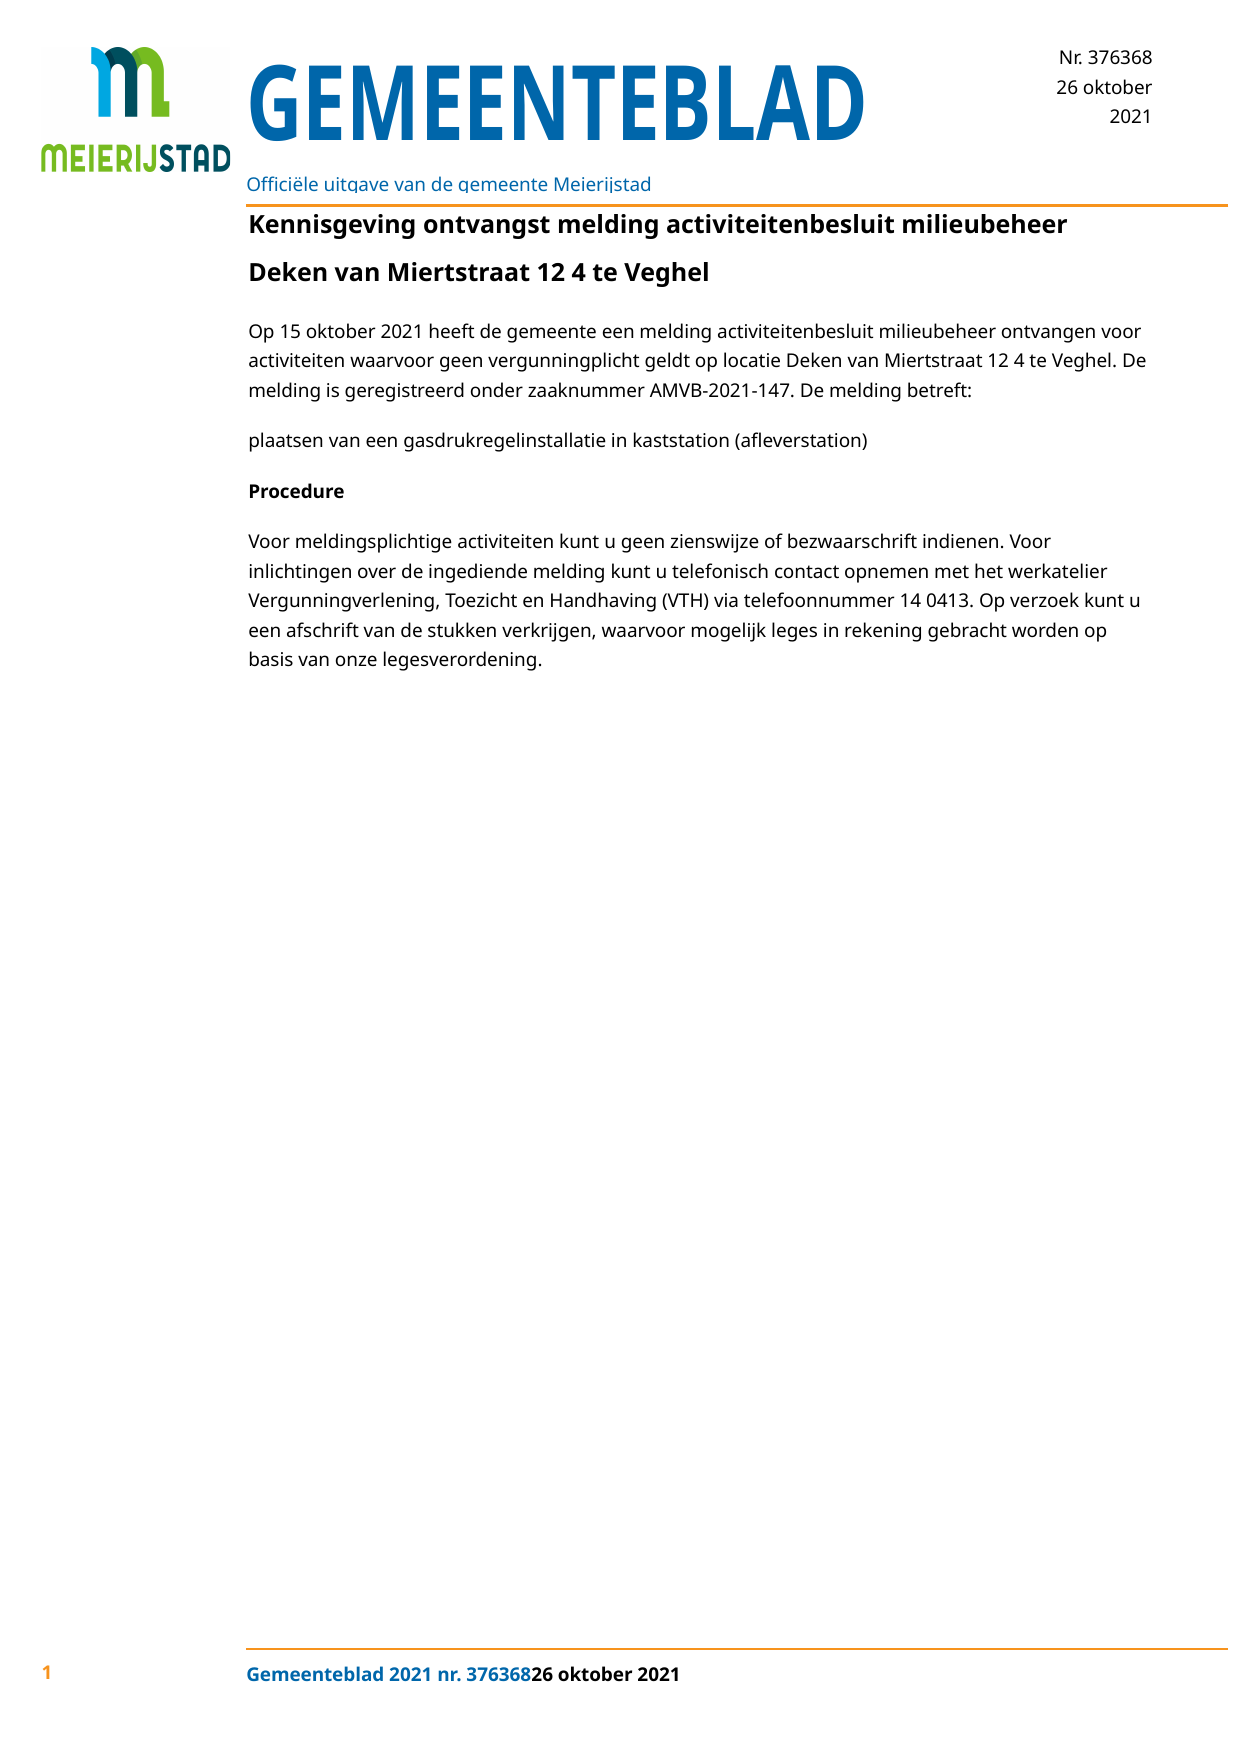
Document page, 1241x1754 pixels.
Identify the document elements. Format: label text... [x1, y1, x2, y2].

picture [41, 47, 231, 172]
text Voor meldingsplichtige activiteiten kunt u geen zienswijze of bezwaarschrift indienen. Voor inlichtingen over de ingediende melding kunt u telefonisch contact opnemen met het werkatelier Vergunningverlening, Toezicht en Handhaving (VTH) via telefoonnummer 14 0413. Op verzoek kunt u een afschrift van de stukken verkrijgen, waarvoor mogelijk leges in rekening gebracht worden op basis van onze legesverordening. [248, 528, 1152, 672]
text Procedure [248, 478, 1152, 504]
text plaatsen van een gasdrukregelinstallatie in kaststation (afleverstation) [248, 427, 1152, 453]
text Op 15 oktober 2021 heeft de gemeente een melding activiteitenbesluit milieubeheer ontvangen voor activiteiten waarvoor geen vergunningplicht geldt op locatie Deken van Miertstraat 12 4 te Veghel. De melding is geregistreerd onder zaaknummer AMVB-2021-147. De melding betreft: [248, 318, 1152, 403]
text Kennisgeving ontvangst melding activiteitenbesluit milieubeheer Deken van Miertstraat 12 4 te Veghel [248, 207, 1152, 288]
